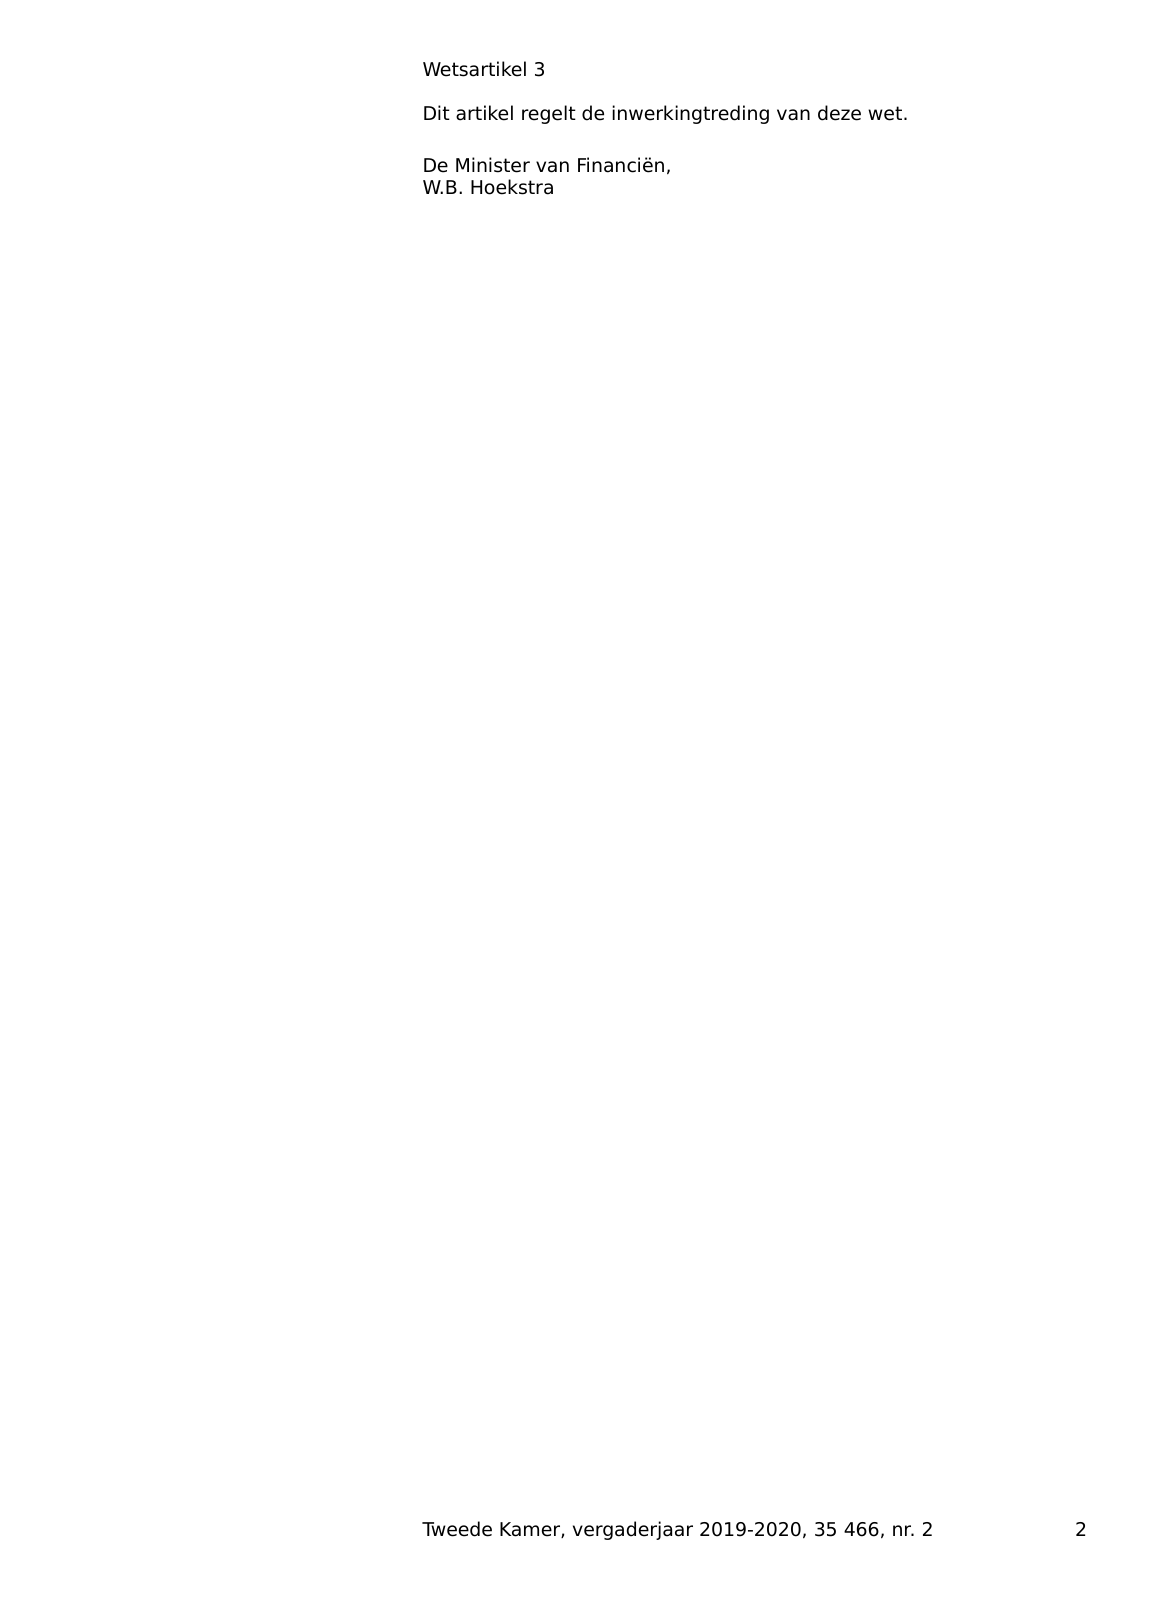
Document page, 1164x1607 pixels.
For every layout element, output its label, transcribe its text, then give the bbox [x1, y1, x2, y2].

subtitle Wetsartikel 3 [422, 59, 1087, 81]
text De Minister van Financiën, W.B. Hoekstra [422, 155, 1087, 199]
text Dit artikel regelt de inwerkingtreding van deze wet. [422, 103, 1087, 125]
